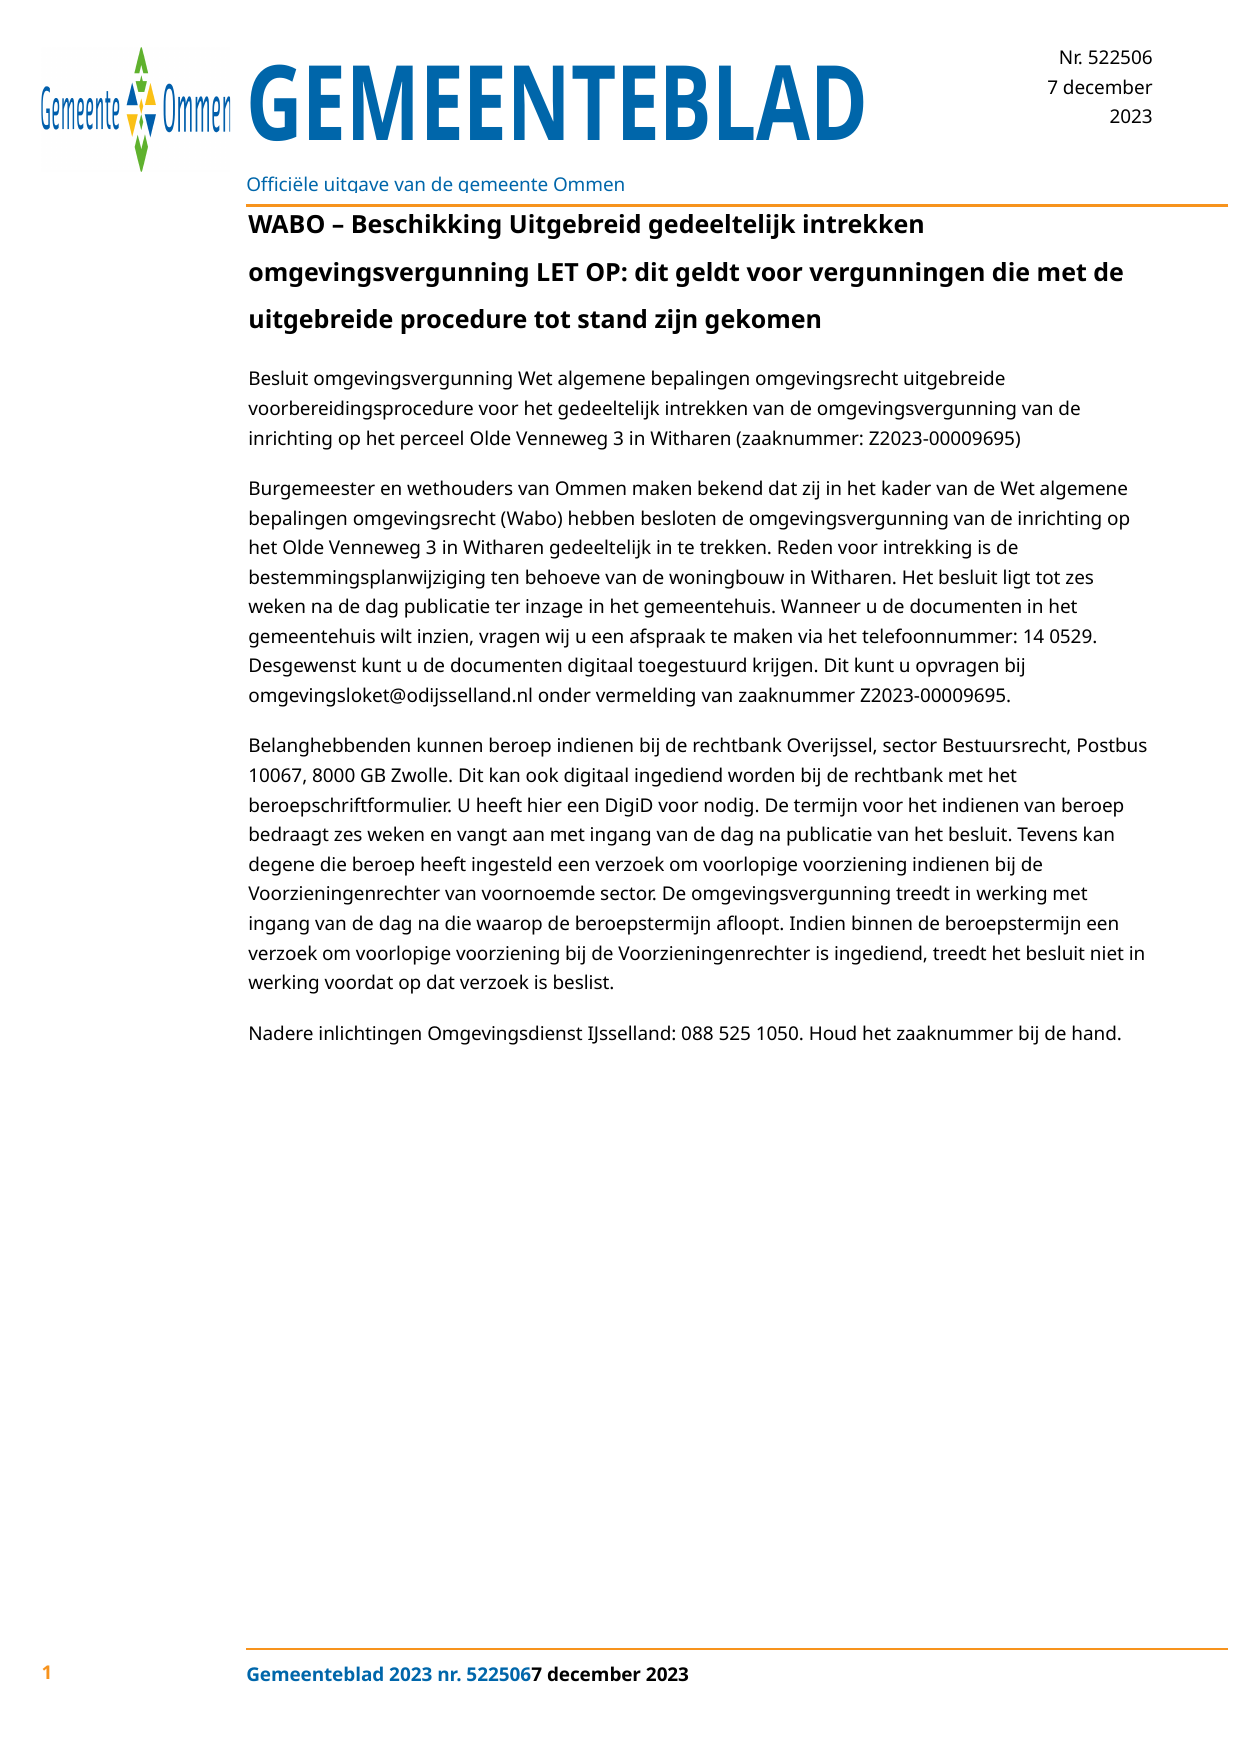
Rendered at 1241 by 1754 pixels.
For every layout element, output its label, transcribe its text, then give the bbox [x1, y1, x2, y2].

text Burgemeester en wethouders van Ommen maken bekend dat zij in het kader van de Wet algemene bepalingen omgevingsrecht (Wabo) hebben besloten de omgevingsvergunning van de inrichting op het Olde Venneweg 3 in Witharen gedeeltelijk in te trekken. Reden voor intrekking is de bestemmingsplanwijziging ten behoeve van de woningbouw in Witharen. Het besluit ligt tot zes weken na de dag publicatie ter inzage in het gemeentehuis. Wanneer u de documenten in het gemeentehuis wilt inzien, vragen wij u een afspraak te maken via het telefoonnummer: 14 0529. Desgewenst kunt u de documenten digitaal toegestuurd krijgen. Dit kunt u opvragen bij omgevingsloket@odijsselland.nl onder vermelding van zaaknummer Z2023-00009695. [248, 475, 1152, 708]
picture [41, 47, 231, 172]
text Besluit omgevingsvergunning Wet algemene bepalingen omgevingsrecht uitgebreide voorbereidingsprocedure voor het gedeeltelijk intrekken van de omgevingsvergunning van de inrichting op het perceel Olde Venneweg 3 in Witharen (zaaknummer: Z2023-00009695) [248, 366, 1152, 450]
text Belanghebbenden kunnen beroep indienen bij de rechtbank Overijssel, sector Bestuursrecht, Postbus 10067, 8000 GB Zwolle. Dit kan ook digitaal ingediend worden bij de rechtbank met het beroepschriftformulier. U heeft hier een DigiD voor nodig. De termijn voor het indienen van beroep bedraagt zes weken en vangt aan met ingang van de dag na publicatie van het besluit. Tevens kan degene die beroep heeft ingesteld een verzoek om voorlopige voorziening indienen bij de Voorzieningenrechter van voornoemde sector. De omgevingsvergunning treedt in werking met ingang van de dag na die waarop de beroepstermijn afloopt. Indien binnen de beroepstermijn een verzoek om voorlopige voorziening bij de Voorzieningenrechter is ingediend, treedt het besluit niet in werking voordat op dat verzoek is beslist. [248, 733, 1152, 995]
text Nadere inlichtingen Omgevingsdienst IJsselland: 088 525 1050. Houd het zaaknummer bij de hand. [248, 1020, 1152, 1045]
text WABO – Beschikking Uitgebreid gedeeltelijk intrekken omgevingsvergunning LET OP: dit geldt voor vergunningen die met de uitgebreide procedure tot stand zijn gekomen [248, 207, 1152, 336]
